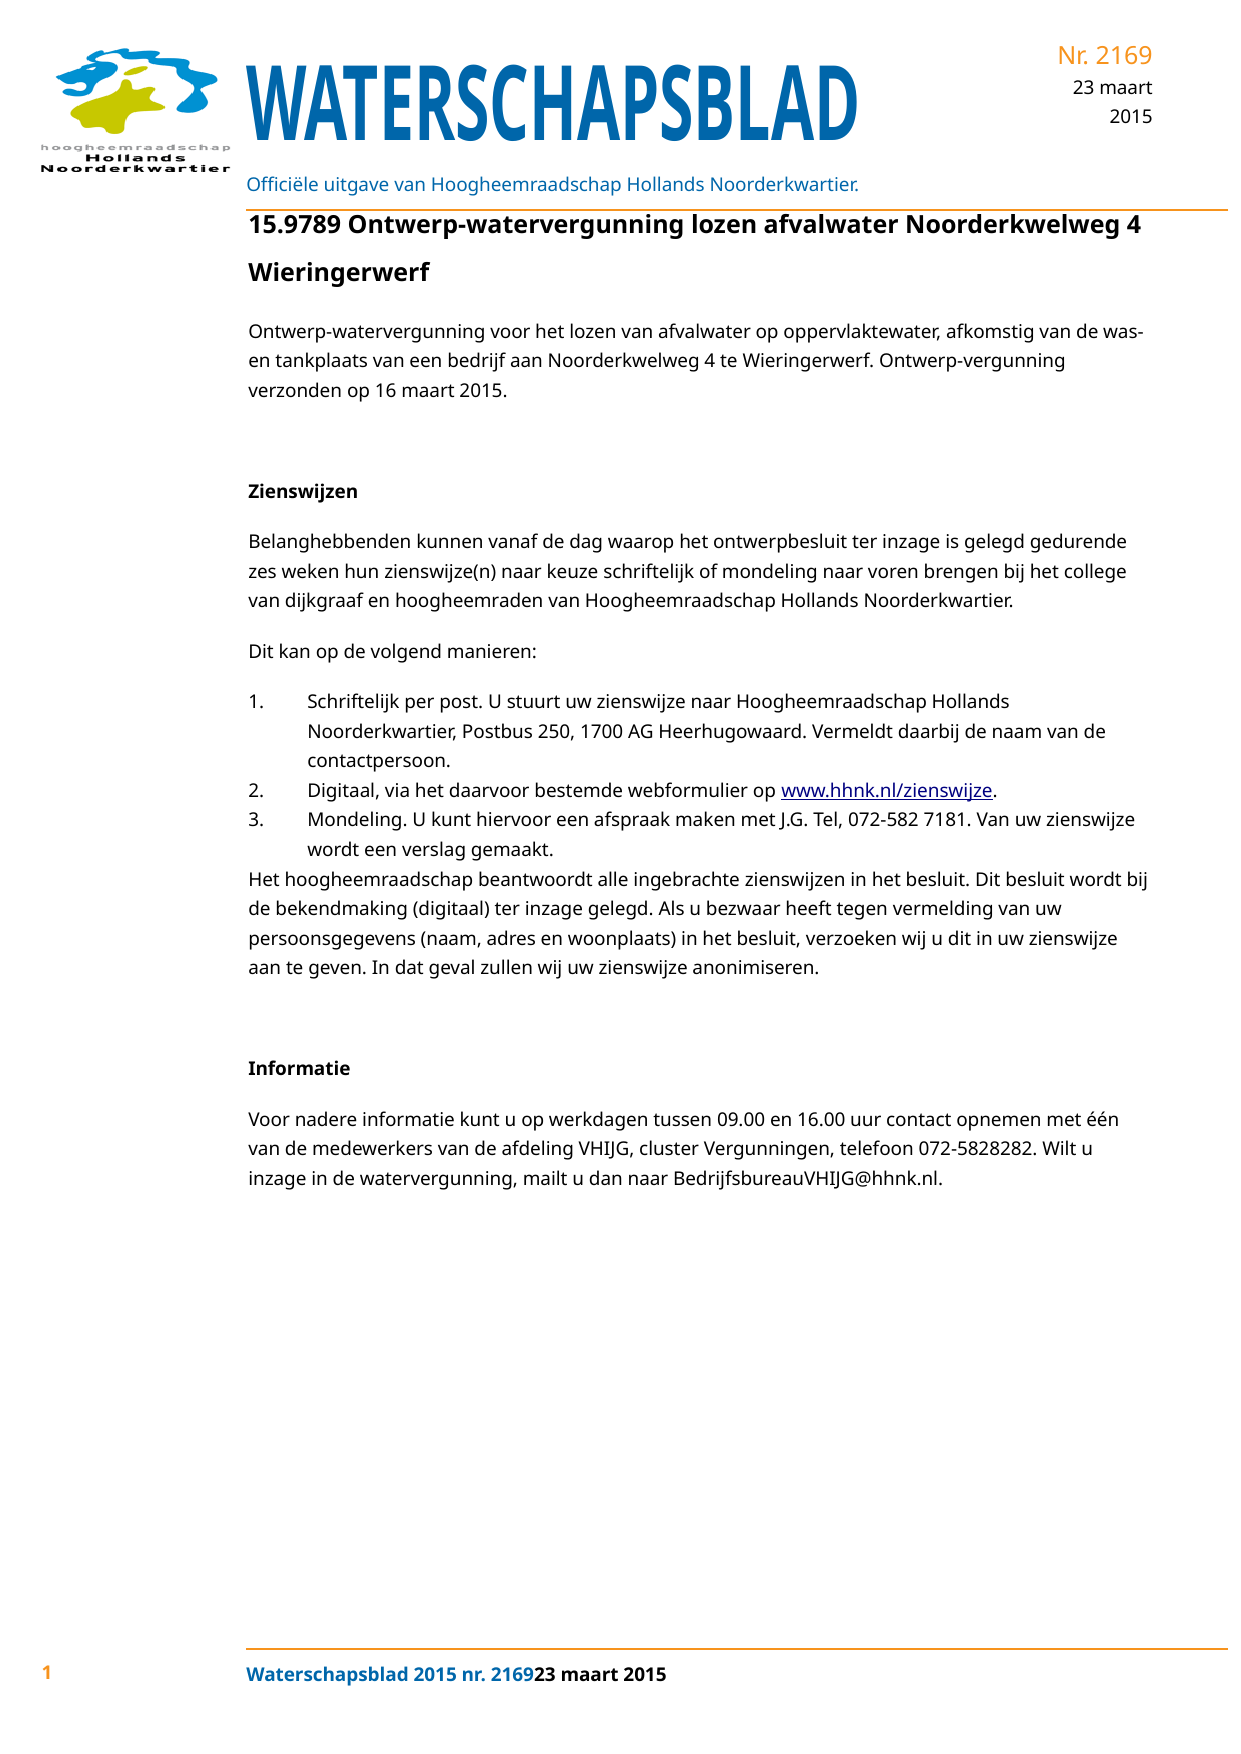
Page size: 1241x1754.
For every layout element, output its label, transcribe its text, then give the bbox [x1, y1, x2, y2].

text 15.9789 Ontwerp-watervergunning lozen afvalwater Noorderkwelweg 4 Wieringerwerf [248, 211, 1152, 288]
list Mondeling. U kunt hiervoor een afspraak maken met J.G. Tel, 072-582 7181. Van uw zienswijze wordt een verslag gemaakt. [248, 807, 1152, 862]
text Belanghebbenden kunnen vanaf de dag waarop het ontwerpbesluit ter inzage is gelegd gedurende zes weken hun zienswijze(n) naar keuze schriftelijk of mondeling naar voren brengen bij het college van dijkgraaf en hoogheemraden van Hoogheemraadschap Hollands Noorderkwartier. [248, 528, 1152, 613]
text Ontwerp-watervergunning voor het lozen van afvalwater op oppervlaktewater, afkomstig van de was- en tankplaats van een bedrijf aan Noorderkwelweg 4 te Wieringerwerf. Ontwerp-vergunning verzonden op 16 maart 2015. [248, 318, 1152, 403]
list Digitaal, via het daarvoor bestemde webformulier op www.hhnk.nl/zienswijze. [248, 777, 1152, 803]
picture [41, 47, 231, 172]
text Voor nadere informatie kunt u op werkdagen tussen 09.00 en 16.00 uur contact opnemen met één van de medewerkers van de afdeling VHIJG, cluster Vergunningen, telefoon 072-5828282. Wilt u inzage in de watervergunning, mailt u dan naar BedrijfsbureauVHIJG@hhnk.nl. [248, 1106, 1152, 1191]
text Informatie [248, 1055, 1152, 1081]
text Dit kan op de volgend manieren: [248, 638, 1152, 664]
text Het hoogheemraadschap beantwoordt alle ingebrachte zienswijzen in het besluit. Dit besluit wordt bij de bekendmaking (digitaal) ter inzage gelegd. Als u bezwaar heeft tegen vermelding van uw persoonsgegevens (naam, adres en woonplaats) in het besluit, verzoeken wij u dit in uw zienswijze aan te geven. In dat geval zullen wij uw zienswijze anonimiseren. [248, 866, 1152, 980]
list Schriftelijk per post. U stuurt uw zienswijze naar Hoogheemraadschap Hollands Noorderkwartier, Postbus 250, 1700 AG Heerhugowaard. Vermeldt daarbij de naam van de contactpersoon. [248, 688, 1152, 773]
text Zienswijzen [248, 478, 1152, 504]
